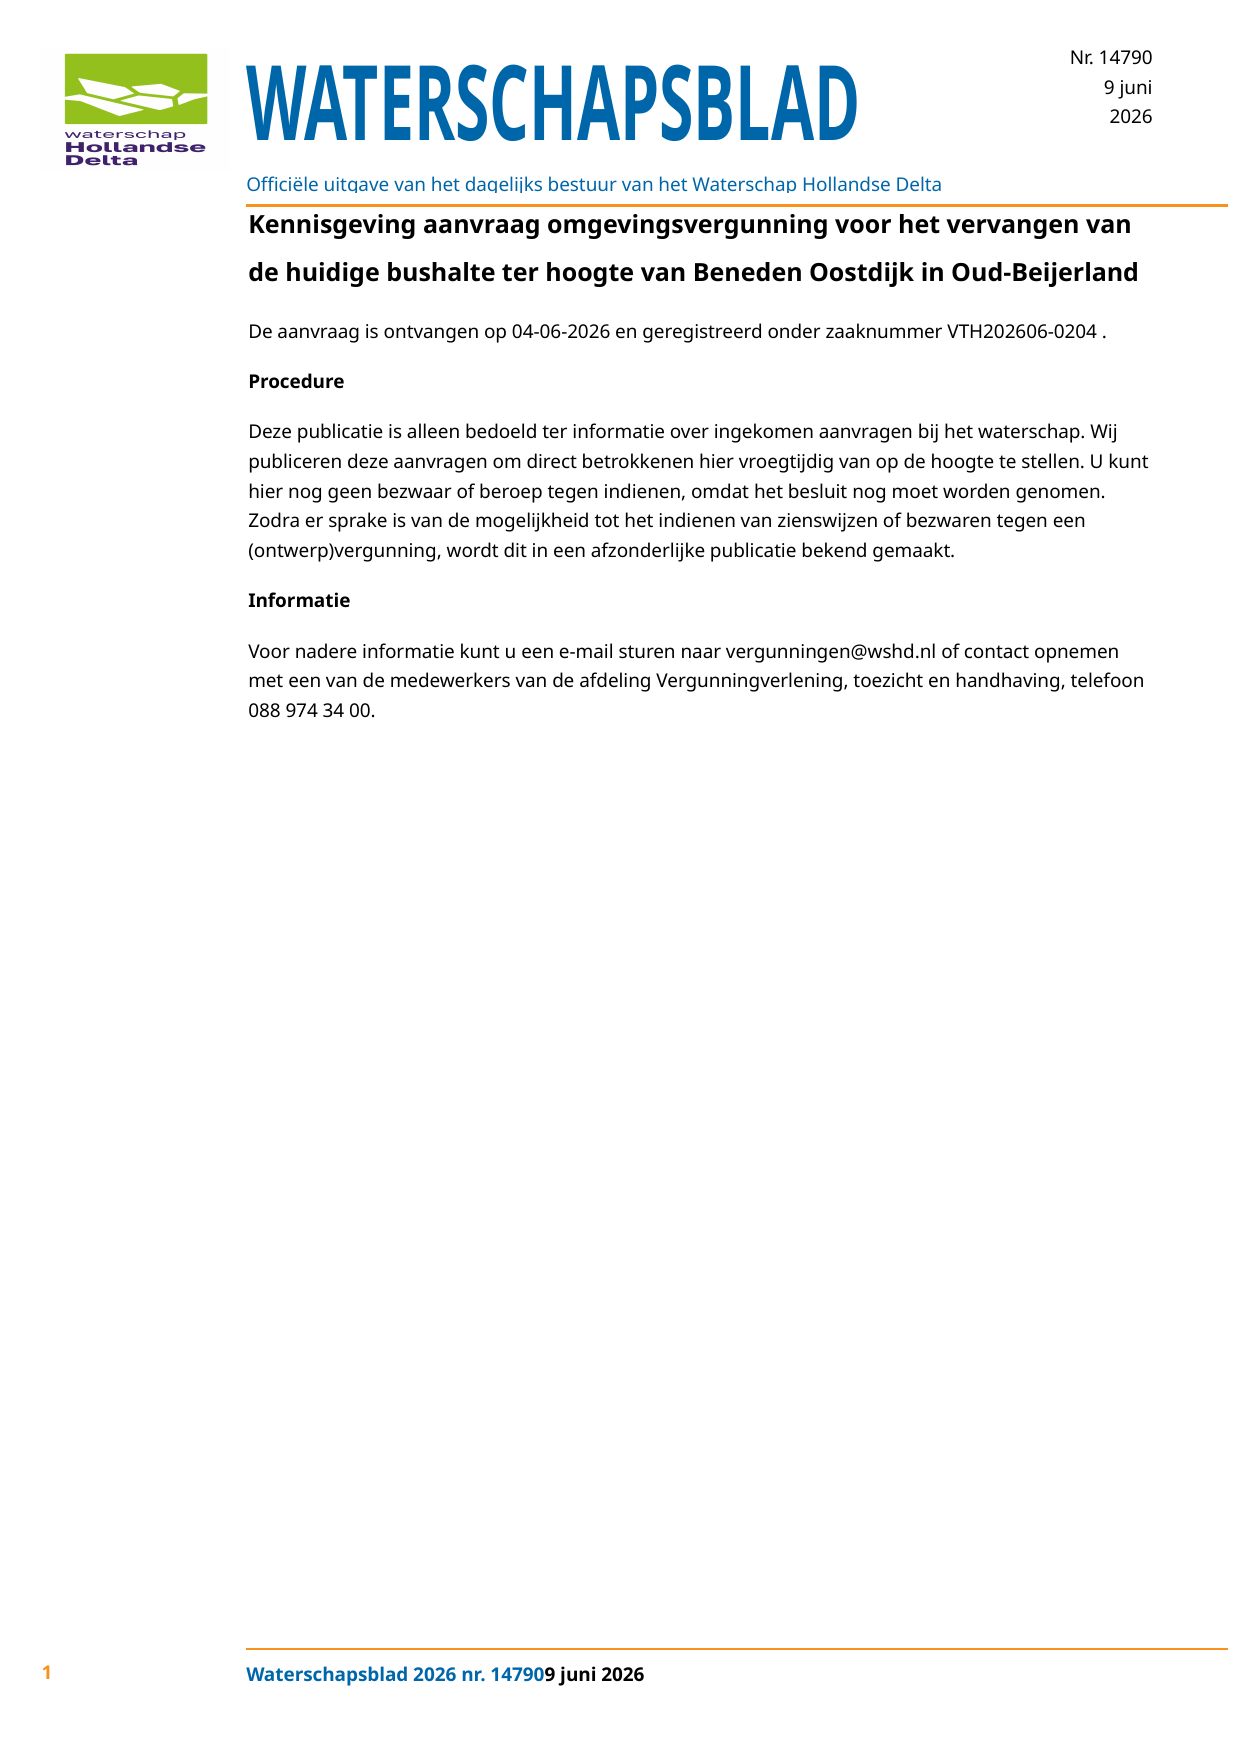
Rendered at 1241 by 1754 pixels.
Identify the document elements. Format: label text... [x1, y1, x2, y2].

text De aanvraag is ontvangen op 04-06-2026 en geregistreerd onder zaaknummer VTH202606-0204 . [248, 318, 1152, 344]
text Informatie [248, 587, 1152, 613]
text Kennisgeving aanvraag omgevingsvergunning voor het vervangen van de huidige bushalte ter hoogte van Beneden Oostdijk in Oud-Beijerland [248, 207, 1152, 288]
text Procedure [248, 368, 1152, 394]
text Voor nadere informatie kunt u een e-mail sturen naar vergunningen@wshd.nl of contact opnemen met een van de medewerkers van de afdeling Vergunningverlening, toezicht en handhaving, telefoon 088 974 34 00. [248, 638, 1152, 723]
picture [41, 47, 231, 172]
text Deze publicatie is alleen bedoeld ter informatie over ingekomen aanvragen bij het waterschap. Wij publiceren deze aanvragen om direct betrokkenen hier vroegtijdig van op de hoogte te stellen. U kunt hier nog geen bezwaar of beroep tegen indienen, omdat het besluit nog moet worden genomen. Zodra er sprake is van de mogelijkheid tot het indienen van zienswijzen of bezwaren tegen een (ontwerp)vergunning, wordt dit in een afzonderlijke publicatie bekend gemaakt. [248, 419, 1152, 563]
